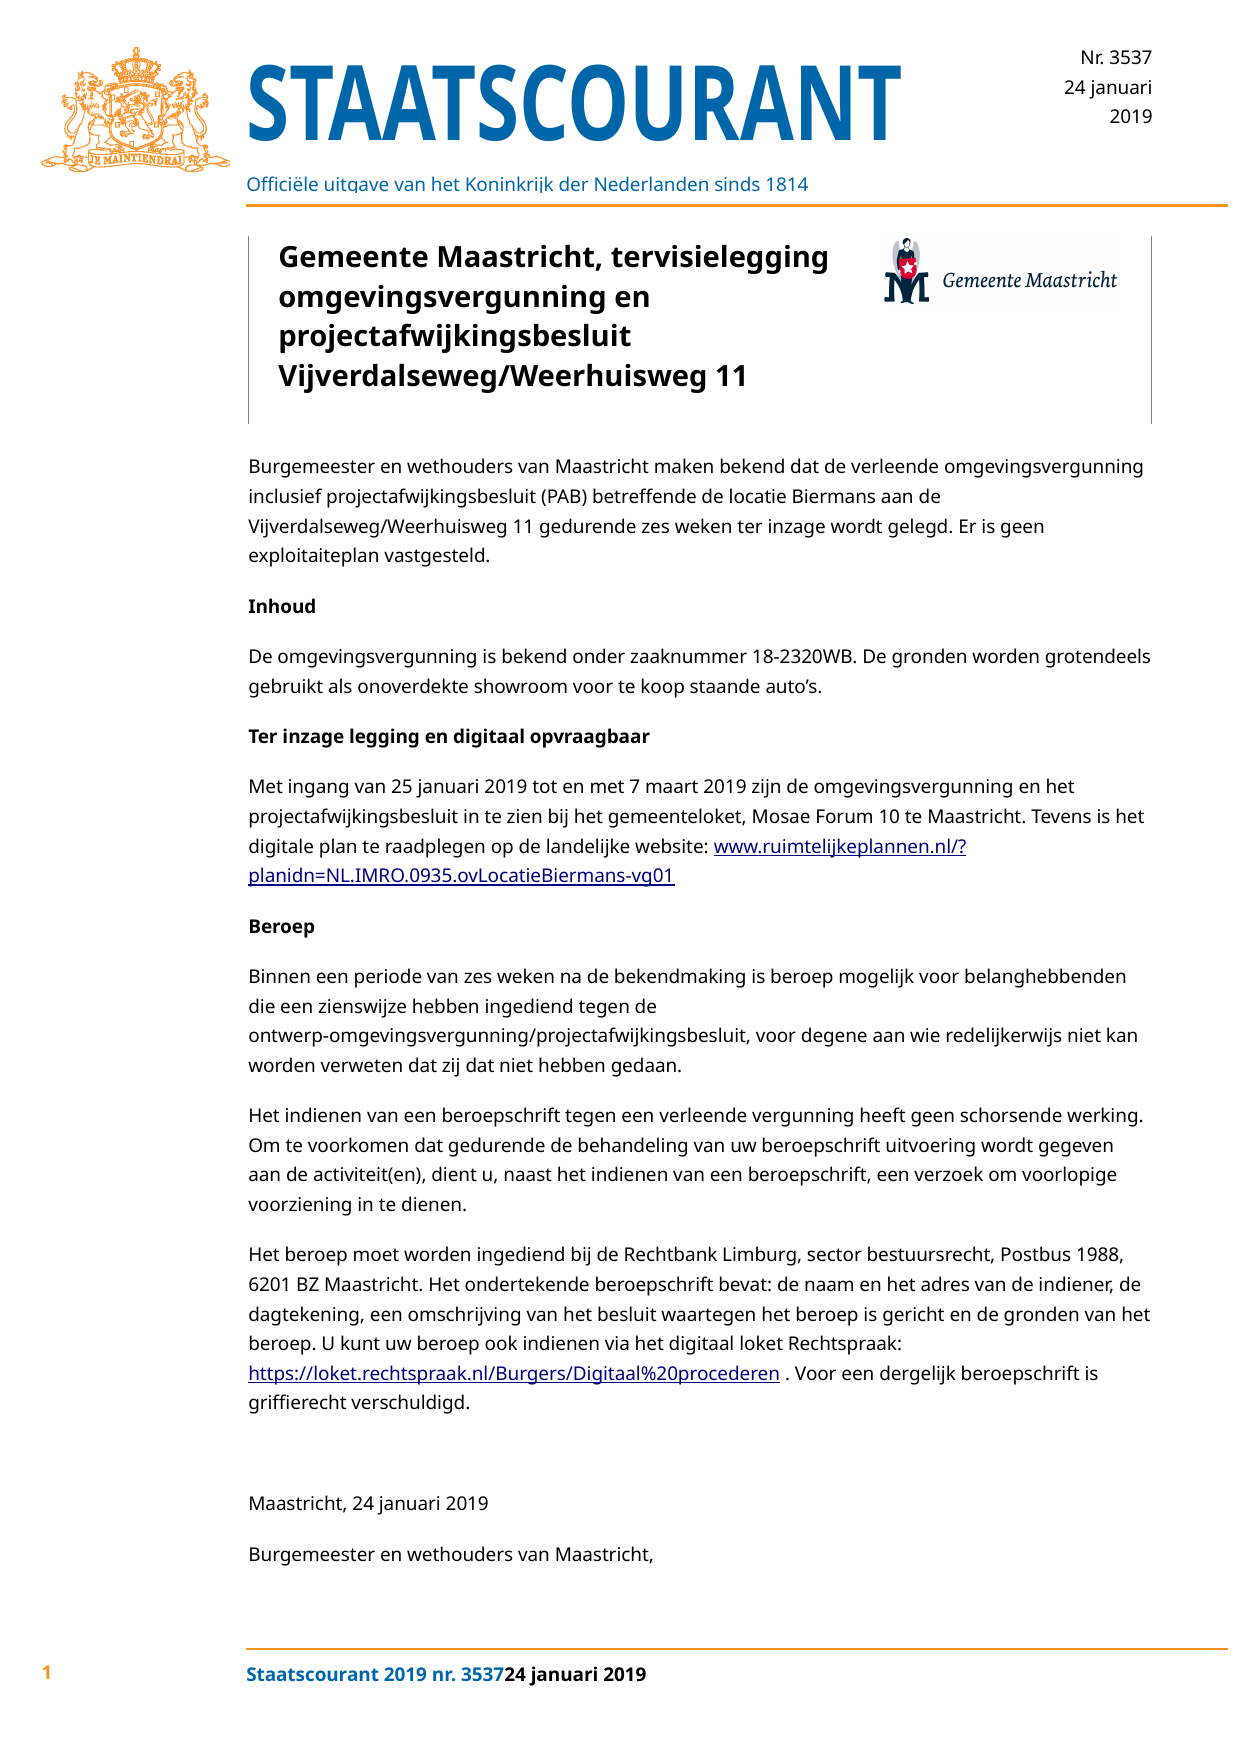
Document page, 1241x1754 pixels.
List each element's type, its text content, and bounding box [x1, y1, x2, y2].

text Inhoud [248, 593, 1152, 618]
picture [882, 236, 1119, 306]
table_header Gemeente Maastricht, tervisielegging omgevingsvergunning en projectafwijkingsbesluit Vijverdalseweg/Weerhuisweg 11 [249, 236, 850, 424]
text Maastricht, 24 januari 2019 [248, 1490, 1152, 1516]
picture [41, 47, 231, 172]
text Ter inzage legging en digitaal opvraagbaar [248, 723, 1152, 749]
text Met ingang van 25 januari 2019 tot en met 7 maart 2019 zijn de omgevingsvergunning en het projectafwijkingsbesluit in te zien bij het gemeenteloket, Mosae Forum 10 te Maastricht. Tevens is het digitale plan te raadplegen op de landelijke website: www.ruimtelijkeplannen.nl/?planidn=NL.IMRO.0935.ovLocatieBiermans-vg01 [248, 774, 1152, 888]
table_header [850, 236, 1151, 424]
text Het beroep moet worden ingediend bij de Rechtbank Limburg, sector bestuursrecht, Postbus 1988, 6201 BZ Maastricht. Het ondertekende beroepschrift bevat: de naam en het adres van de indiener, de dagtekening, een omschrijving van het besluit waartegen het beroep is gericht en de gronden van het beroep. U kunt uw beroep ook indienen via het digitaal loket Rechtspraak: https://loket.rechtspraak.nl/Burgers/Digitaal%20procederen . Voor een dergelijk beroepschrift is griffierecht verschuldigd. [248, 1242, 1152, 1415]
text Burgemeester en wethouders van Maastricht, [248, 1541, 1152, 1566]
text Het indienen van een beroepschrift tegen een verleende vergunning heeft geen schorsende werking. Om te voorkomen dat gedurende de behandeling van uw beroepschrift uitvoering wordt gegeven aan de activiteit(en), dient u, naast het indienen van een beroepschrift, een verzoek om voorlopige voorziening in te dienen. [248, 1102, 1152, 1217]
text Binnen een periode van zes weken na de bekendmaking is beroep mogelijk voor belanghebbenden die een zienswijze hebben ingediend tegen de ontwerp-omgevingsvergunning/projectafwijkingsbesluit, voor degene aan wie redelijkerwijs niet kan worden verweten dat zij dat niet hebben gedaan. [248, 963, 1152, 1078]
text Burgemeester en wethouders van Maastricht maken bekend dat de verleende omgevingsvergunning inclusief projectafwijkingsbesluit (PAB) betreffende de locatie Biermans aan de Vijverdalseweg/Weerhuisweg 11 gedurende zes weken ter inzage wordt gelegd. Er is geen exploitaiteplan vastgesteld. [248, 454, 1152, 568]
text Beroep [248, 913, 1152, 938]
text De omgevingsvergunning is bekend onder zaaknummer 18-2320WB. De gronden worden grotendeels gebruikt als onoverdekte showroom voor te koop staande auto’s. [248, 643, 1152, 698]
